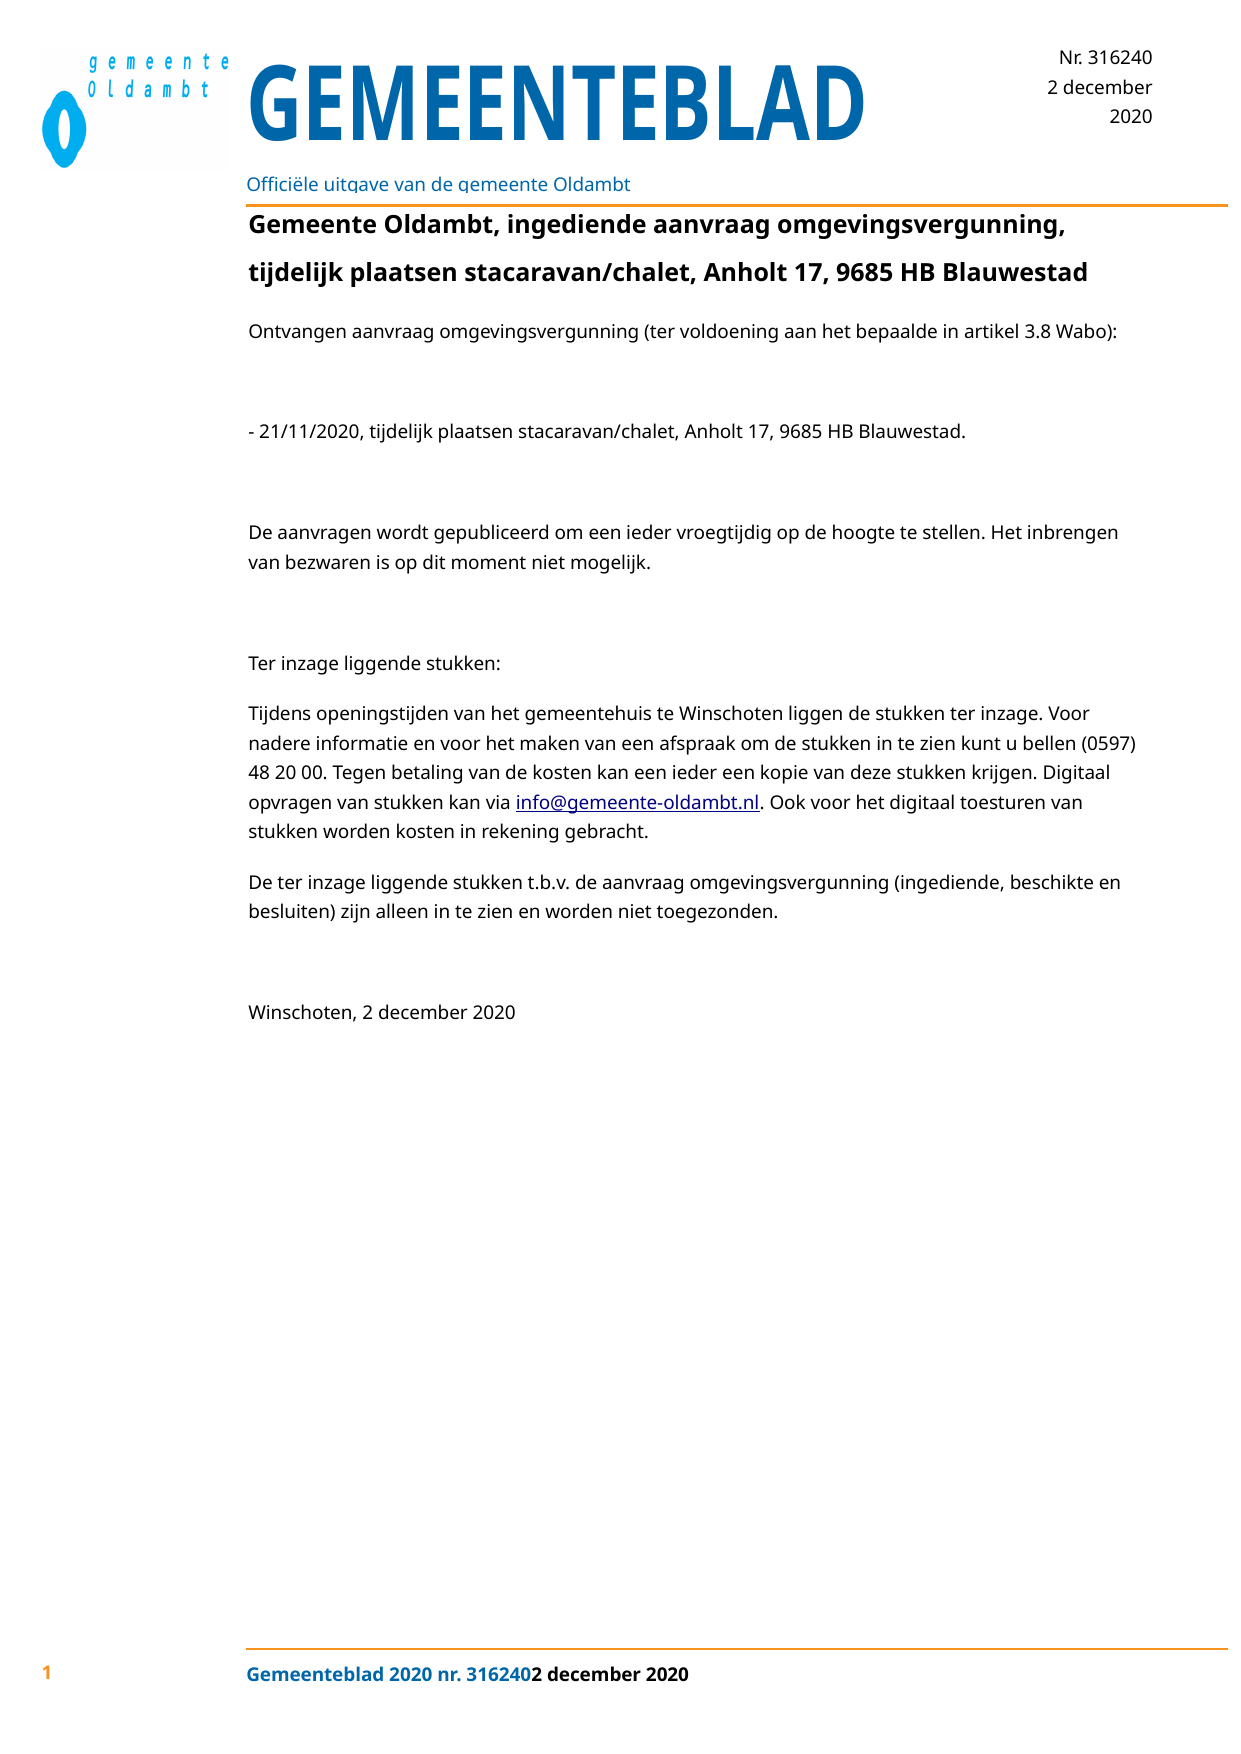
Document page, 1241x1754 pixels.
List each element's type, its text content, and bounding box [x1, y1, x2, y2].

text Gemeente Oldambt, ingediende aanvraag omgevingsvergunning, tijdelijk plaatsen stacaravan/chalet, Anholt 17, 9685 HB Blauwestad [248, 207, 1152, 288]
text - 21/11/2020, tijdelijk plaatsen stacaravan/chalet, Anholt 17, 9685 HB Blauwestad. [248, 419, 1152, 444]
text Tijdens openingstijden van het gemeentehuis te Winschoten liggen de stukken ter inzage. Voor nadere informatie en voor het maken van een afspraak om de stukken in te zien kunt u bellen (0597) 48 20 00. Tegen betaling van de kosten kan een ieder een kopie van deze stukken krijgen. Digitaal opvragen van stukken kan via info@gemeente-oldambt.nl. Ook voor het digitaal toesturen van stukken worden kosten in rekening gebracht. [248, 700, 1152, 844]
text Ter inzage liggende stukken: [248, 650, 1152, 676]
text De ter inzage liggende stukken t.b.v. de aanvraag omgevingsvergunning (ingediende, beschikte en besluiten) zijn alleen in te zien en worden niet toegezonden. [248, 869, 1152, 924]
text De aanvragen wordt gepubliceerd om een ieder vroegtijdig op de hoogte te stellen. Het inbrengen van bezwaren is op dit moment niet mogelijk. [248, 519, 1152, 575]
picture [41, 47, 231, 172]
text Ontvangen aanvraag omgevingsvergunning (ter voldoening aan het bepaalde in artikel 3.8 Wabo): [248, 318, 1152, 344]
text Winschoten, 2 december 2020 [248, 999, 1152, 1025]
